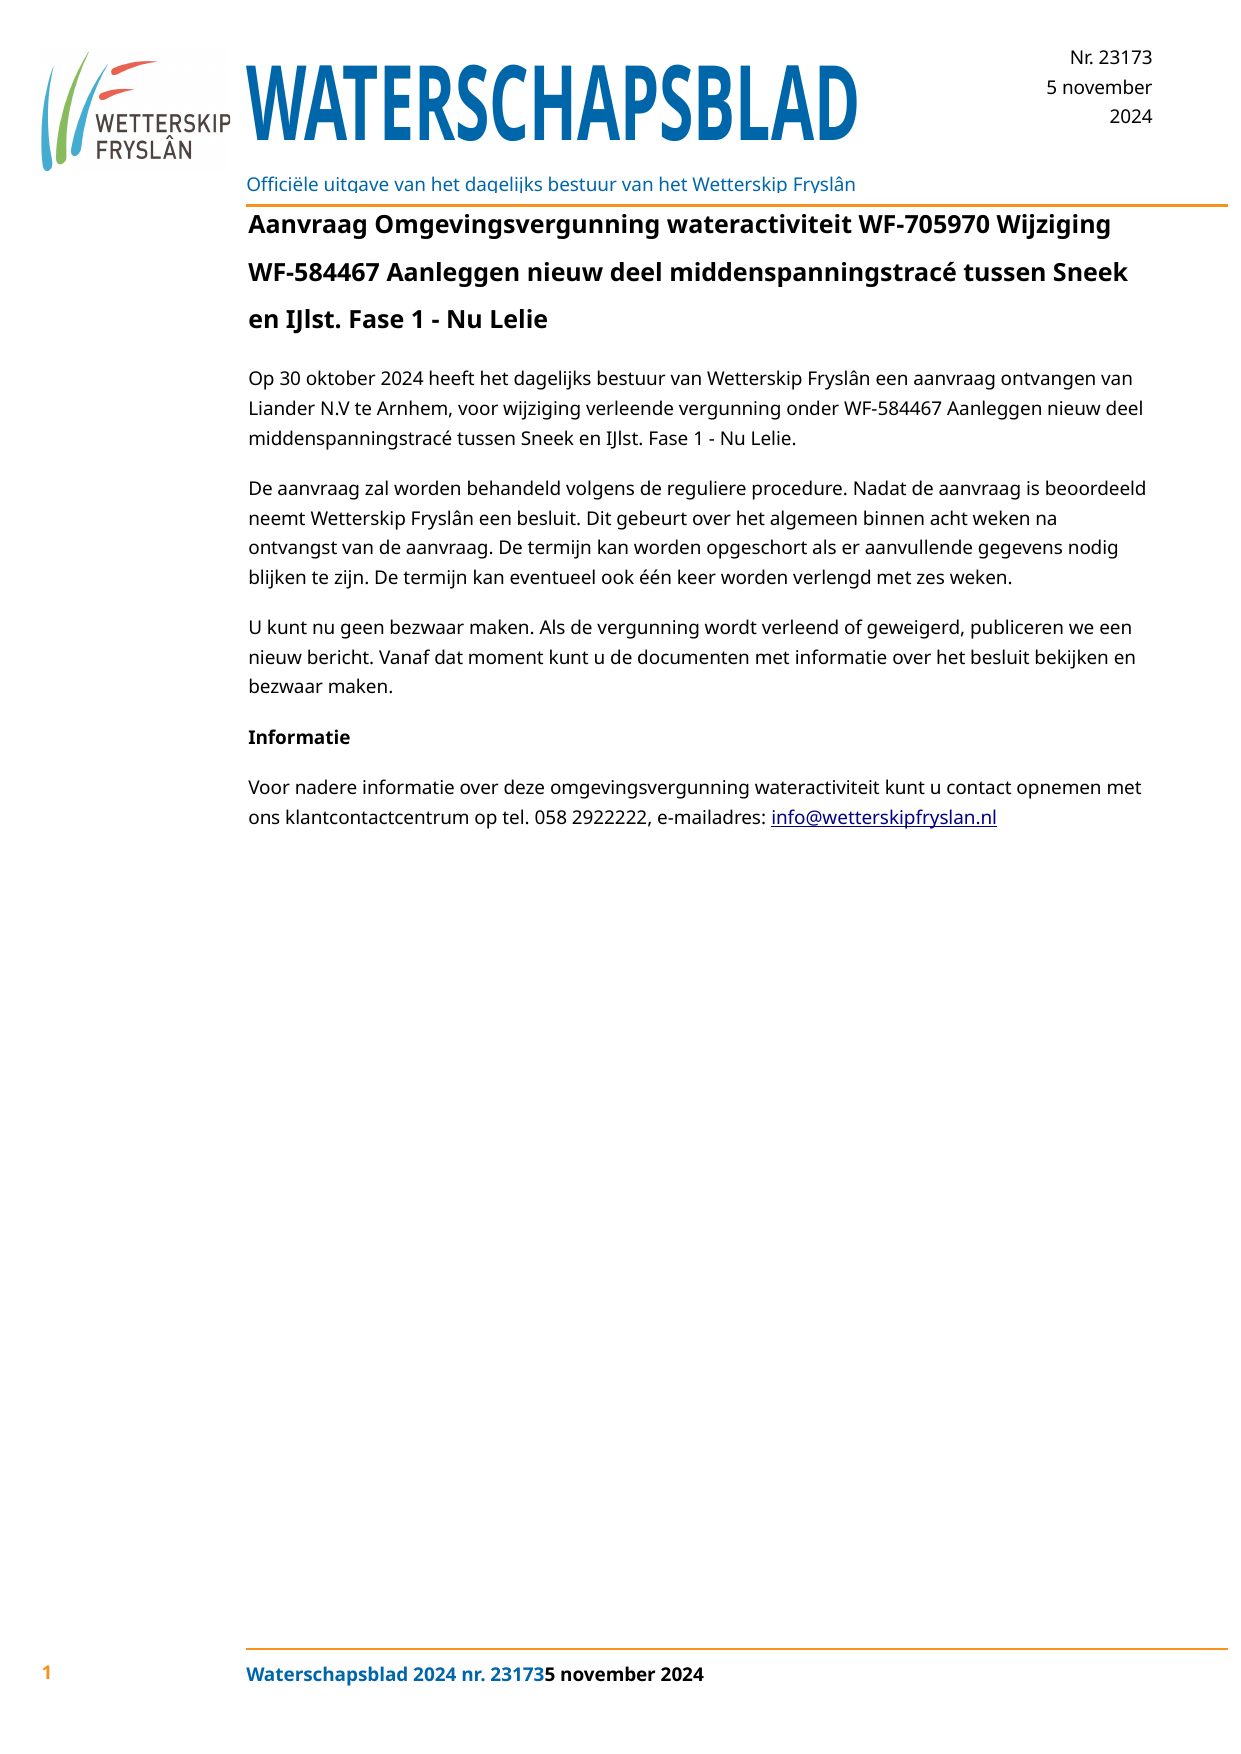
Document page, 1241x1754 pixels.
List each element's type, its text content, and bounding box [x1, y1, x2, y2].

text Op 30 oktober 2024 heeft het dagelijks bestuur van Wetterskip Fryslân een aanvraag ontvangen van Liander N.V te Arnhem, voor wijziging verleende vergunning onder WF-584467 Aanleggen nieuw deel middenspanningstracé tussen Sneek en IJlst. Fase 1 - Nu Lelie. [248, 366, 1152, 450]
text Voor nadere informatie over deze omgevingsvergunning wateractiviteit kunt u contact opnemen met ons klantcontactcentrum op tel. 058 2922222, e-mailadres: info@wetterskipfryslan.nl [248, 774, 1152, 829]
text U kunt nu geen bezwaar maken. Als de vergunning wordt verleend of geweigerd, publiceren we een nieuw bericht. Vanaf dat moment kunt u de documenten met informatie over het besluit bekijken en bezwaar maken. [248, 614, 1152, 699]
text Informatie [248, 724, 1152, 749]
text Aanvraag Omgevingsvergunning wateractiviteit WF-705970 Wijziging WF-584467 Aanleggen nieuw deel middenspanningstracé tussen Sneek en IJlst. Fase 1 - Nu Lelie [248, 207, 1152, 336]
picture [41, 47, 231, 172]
text De aanvraag zal worden behandeld volgens de reguliere procedure. Nadat de aanvraag is beoordeeld neemt Wetterskip Fryslân een besluit. Dit gebeurt over het algemeen binnen acht weken na ontvangst van de aanvraag. De termijn kan worden opgeschort als er aanvullende gegevens nodig blijken te zijn. De termijn kan eventueel ook één keer worden verlengd met zes weken. [248, 475, 1152, 589]
